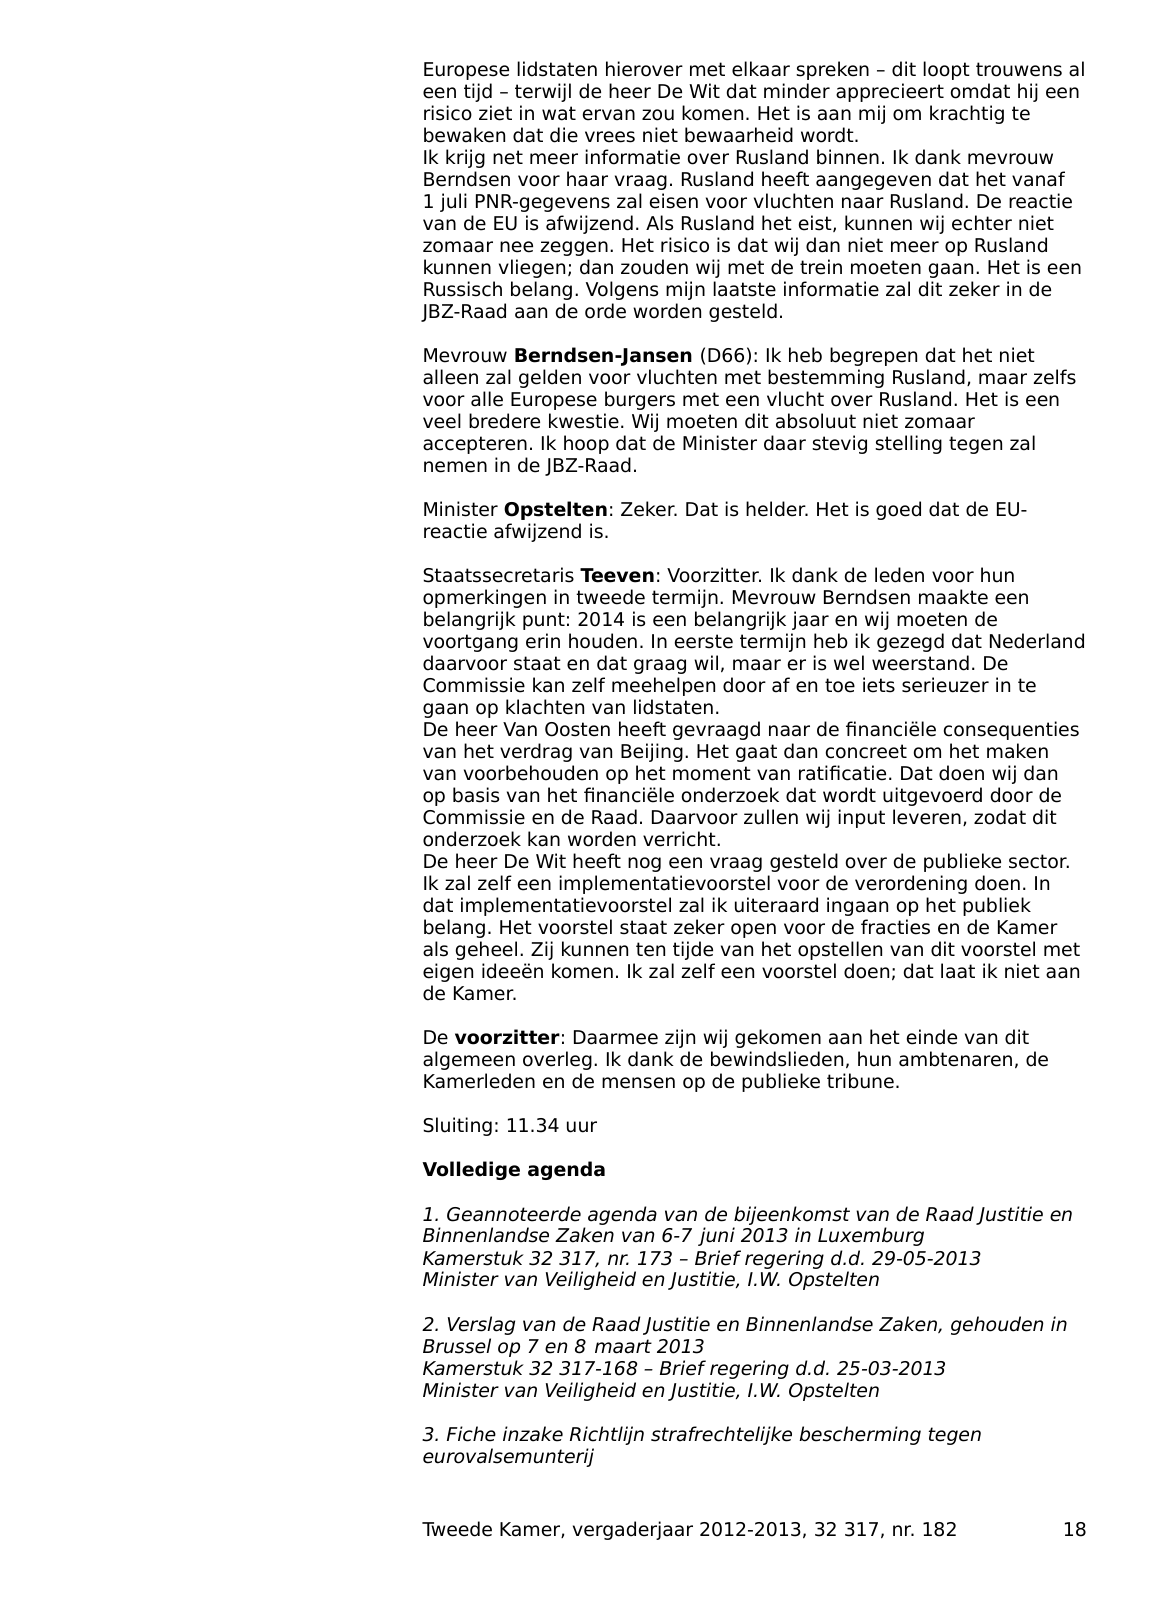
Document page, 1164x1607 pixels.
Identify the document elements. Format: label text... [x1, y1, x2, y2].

text Ik krijg net meer informatie over Rusland binnen. Ik dank mevrouw Berndsen voor haar vraag. Rusland heeft aangegeven dat het vanaf 1 juli PNR-gegevens zal eisen voor vluchten naar Rusland. De reactie van de EU is afwijzend. Als Rusland het eist, kunnen wij echter niet zomaar nee zeggen. Het risico is dat wij dan niet meer op Rusland kunnen vliegen; dan zouden wij met de trein moeten gaan. Het is een Russisch belang. Volgens mijn laatste informatie zal dit zeker in de JBZ-Raad aan de orde worden gesteld. [422, 147, 1087, 323]
text De heer Van Oosten heeft gevraagd naar de financiële consequenties van het verdrag van Beijing. Het gaat dan concreet om het maken van voorbehouden op het moment van ratificatie. Dat doen wij dan op basis van het financiële onderzoek dat wordt uitgevoerd door de Commissie en de Raad. Daarvoor zullen wij input leveren, zodat dit onderzoek kan worden verricht. [422, 719, 1087, 851]
text Minister van Veiligheid en Justitie, I.W. Opstelten [422, 1379, 1087, 1401]
text Mevrouw Berndsen-Jansen (D66): Ik heb begrepen dat het niet alleen zal gelden voor vluchten met bestemming Rusland, maar zelfs voor alle Europese burgers met een vlucht over Rusland. Het is een veel bredere kwestie. Wij moeten dit absoluut niet zomaar accepteren. Ik hoop dat de Minister daar stevig stelling tegen zal nemen in de JBZ-Raad. [422, 345, 1087, 477]
text De heer De Wit heeft nog een vraag gesteld over de publieke sector. Ik zal zelf een implementatievoorstel voor de verordening doen. In dat implementatievoorstel zal ik uiteraard ingaan op het publiek belang. Het voorstel staat zeker open voor de fracties en de Kamer als geheel. Zij kunnen ten tijde van het opstellen van dit voorstel met eigen ideeën komen. Ik zal zelf een voorstel doen; dat laat ik niet aan de Kamer. [422, 851, 1087, 1005]
text Minister Opstelten: Zeker. Dat is helder. Het is goed dat de EU-reactie afwijzend is. [422, 499, 1087, 543]
text Staatssecretaris Teeven: Voorzitter. Ik dank de leden voor hun opmerkingen in tweede termijn. Mevrouw Berndsen maakte een belangrijk punt: 2014 is een belangrijk jaar en wij moeten de voortgang erin houden. In eerste termijn heb ik gezegd dat Nederland daarvoor staat en dat graag wil, maar er is wel weerstand. De Commissie kan zelf meehelpen door af en toe iets serieuzer in te gaan op klachten van lidstaten. [422, 565, 1087, 719]
text Kamerstuk 32 317-168 – Brief regering d.d. 25-03-2013 [422, 1357, 1087, 1379]
subtitle Volledige agenda [422, 1159, 1087, 1181]
text De voorzitter: Daarmee zijn wij gekomen aan het einde van dit algemeen overleg. Ik dank de bewindslieden, hun ambtenaren, de Kamerleden en de mensen op de publieke tribune. [422, 1027, 1087, 1093]
text 3. Fiche inzake Richtlijn strafrechtelijke bescherming tegen eurovalsemunterij [422, 1424, 1087, 1468]
text 2. Verslag van de Raad Justitie en Binnenlandse Zaken, gehouden in Brussel op 7 en 8 maart 2013 [422, 1313, 1087, 1357]
text Kamerstuk 32 317, nr. 173 – Brief regering d.d. 29-05-2013 [422, 1247, 1087, 1269]
text Sluiting: 11.34 uur [422, 1115, 1087, 1137]
text Minister van Veiligheid en Justitie, I.W. Opstelten [422, 1269, 1087, 1291]
text Europese lidstaten hierover met elkaar spreken – dit loopt trouwens al een tijd – terwijl de heer De Wit dat minder apprecieert omdat hij een risico ziet in wat ervan zou komen. Het is aan mij om krachtig te bewaken dat die vrees niet bewaarheid wordt. [422, 59, 1087, 147]
text 1. Geannoteerde agenda van de bijeenkomst van de Raad Justitie en Binnenlandse Zaken van 6-7 juni 2013 in Luxemburg [422, 1203, 1087, 1247]
